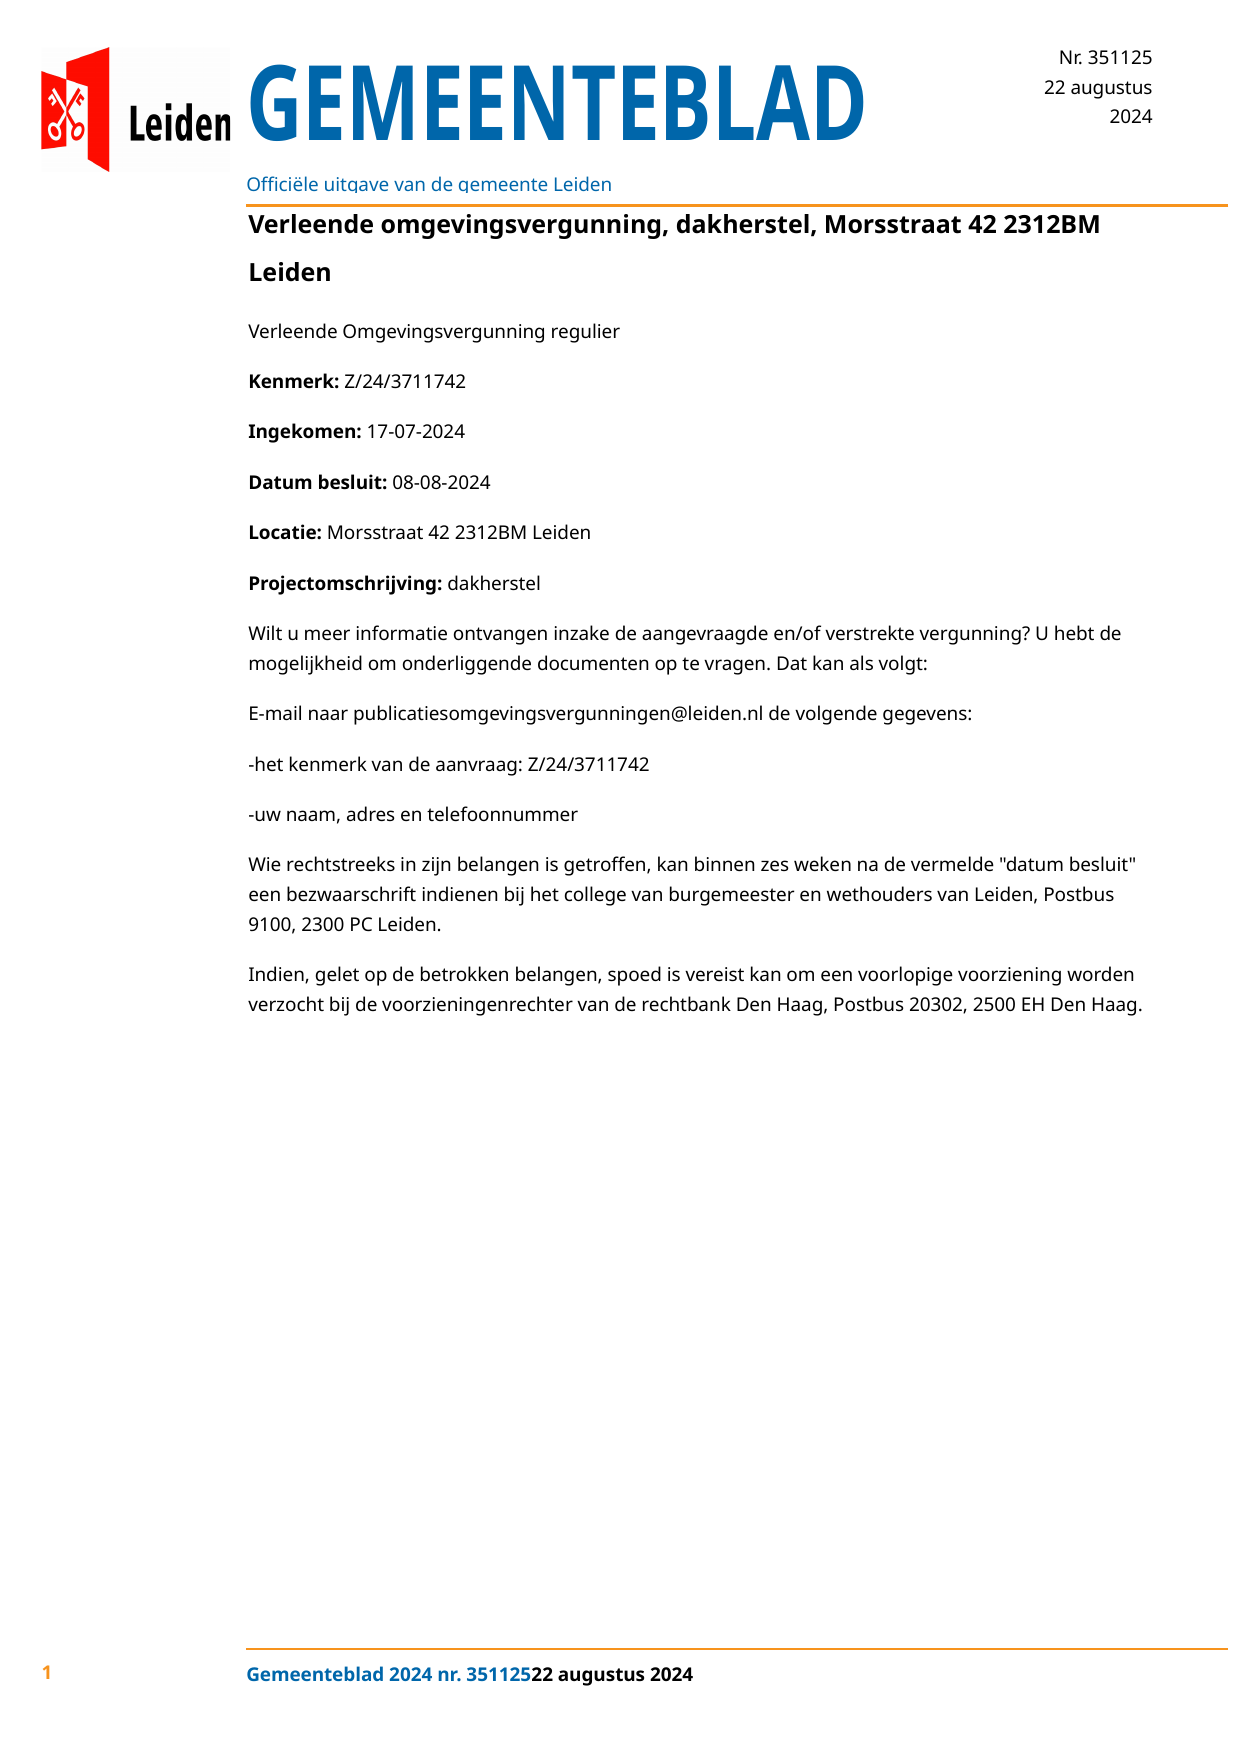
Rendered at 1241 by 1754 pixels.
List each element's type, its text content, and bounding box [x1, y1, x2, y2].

text Datum besluit: 08-08-2024 [248, 469, 1152, 495]
text -uw naam, adres en telefoonnummer [248, 801, 1152, 827]
text Ingekomen: 17-07-2024 [248, 419, 1152, 444]
text -het kenmerk van de aanvraag: Z/24/3711742 [248, 751, 1152, 777]
text Projectomschrijving: dakherstel [248, 570, 1152, 596]
text Wilt u meer informatie ontvangen inzake de aangevraagde en/of verstrekte vergunning? U hebt de mogelijkheid om onderliggende documenten op te vragen. Dat kan als volgt: [248, 620, 1152, 676]
text Kenmerk: Z/24/3711742 [248, 368, 1152, 394]
text E-mail naar publicatiesomgevingsvergunningen@leiden.nl de volgende gegevens: [248, 700, 1152, 726]
text Wie rechtstreeks in zijn belangen is getroffen, kan binnen zes weken na de vermelde "datum besluit" een bezwaarschrift indienen bij het college van burgemeester en wethouders van Leiden, Postbus 9100, 2300 PC Leiden. [248, 852, 1152, 937]
text Locatie: Morsstraat 42 2312BM Leiden [248, 519, 1152, 545]
picture [41, 47, 231, 172]
text Verleende Omgevingsvergunning regulier [248, 318, 1152, 344]
text Verleende omgevingsvergunning, dakherstel, Morsstraat 42 2312BM Leiden [248, 207, 1152, 288]
text Indien, gelet op de betrokken belangen, spoed is vereist kan om een voorlopige voorziening worden verzocht bij de voorzieningenrechter van de rechtbank Den Haag, Postbus 20302, 2500 EH Den Haag. [248, 961, 1152, 1017]
